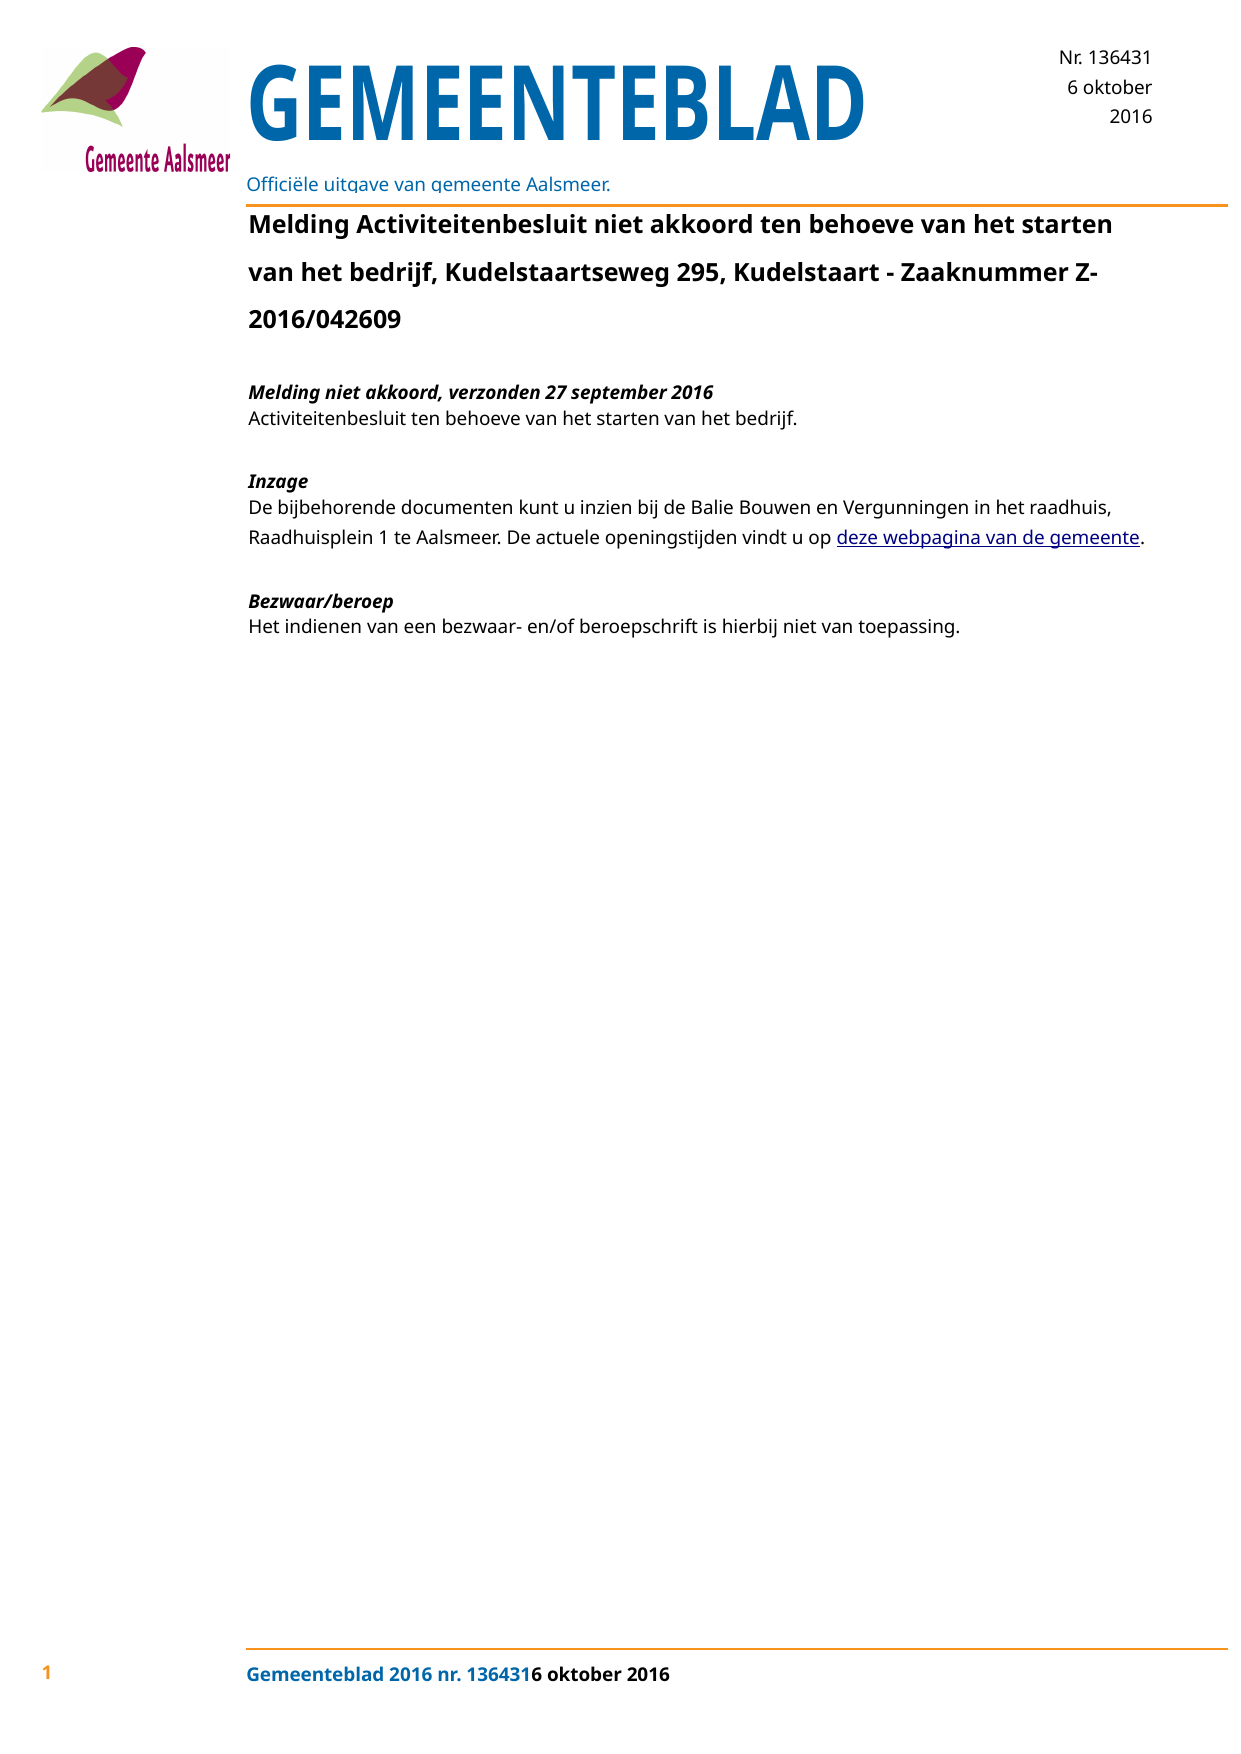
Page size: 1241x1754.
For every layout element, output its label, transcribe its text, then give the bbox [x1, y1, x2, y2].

text Inzage [248, 469, 1152, 494]
text Bezwaar/beroep [248, 588, 1152, 614]
text Activiteitenbesluit ten behoeve van het starten van het bedrijf. [248, 405, 1152, 431]
text Melding Activiteitenbesluit niet akkoord ten behoeve van het starten van het bedrijf, Kudelstaartseweg 295, Kudelstaart - Zaaknummer Z-2016/042609 [248, 207, 1152, 336]
text Het indienen van een bezwaar- en/of beroepschrift is hierbij niet van toepassing. [248, 614, 1152, 639]
picture [41, 47, 231, 172]
text De bijbehorende documenten kunt u inzien bij de Balie Bouwen en Vergunningen in het raadhuis, Raadhuisplein 1 te Aalsmeer. De actuele openingstijden vindt u op deze webpagina van de gemeente. [248, 494, 1152, 550]
text Melding niet akkoord, verzonden 27 september 2016 [248, 379, 1152, 405]
